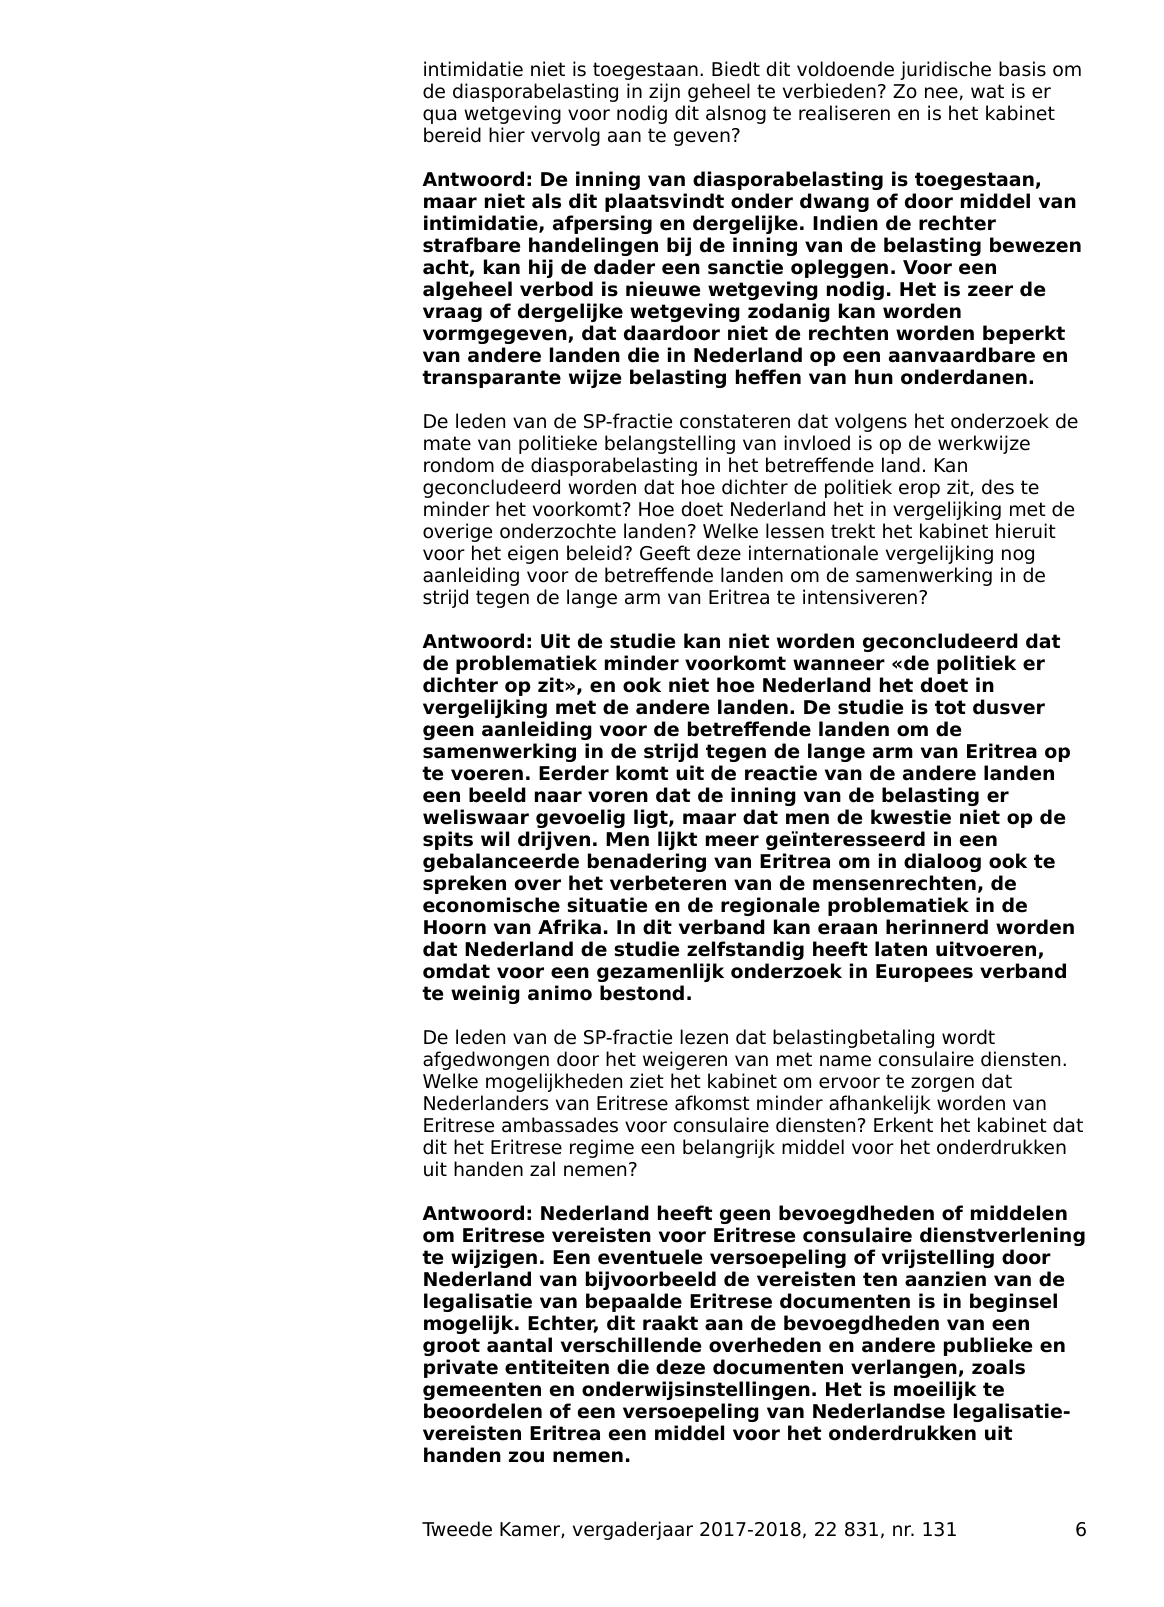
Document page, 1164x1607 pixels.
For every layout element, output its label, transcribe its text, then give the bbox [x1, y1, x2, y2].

text Antwoord: De inning van diasporabelasting is toegestaan, maar niet als dit plaatsvindt onder dwang of door middel van intimidatie, afpersing en dergelijke. Indien de rechter strafbare handelingen bij de inning van de belasting bewezen acht, kan hij de dader een sanctie opleggen. Voor een algeheel verbod is nieuwe wetgeving nodig. Het is zeer de vraag of dergelijke wetgeving zodanig kan worden vormgegeven, dat daardoor niet de rechten worden beperkt van andere landen die in Nederland op een aanvaardbare en transparante wijze belasting heffen van hun onderdanen. [422, 169, 1087, 389]
text intimidatie niet is toegestaan. Biedt dit voldoende juridische basis om de diasporabelasting in zijn geheel te verbieden? Zo nee, wat is er qua wetgeving voor nodig dit alsnog te realiseren en is het kabinet bereid hier vervolg aan te geven? [422, 59, 1087, 147]
text De leden van de SP-fractie constateren dat volgens het onderzoek de mate van politieke belangstelling van invloed is op de werkwijze rondom de diasporabelasting in het betreffende land. Kan geconcludeerd worden dat hoe dichter de politiek erop zit, des te minder het voorkomt? Hoe doet Nederland het in vergelijking met de overige onderzochte landen? Welke lessen trekt het kabinet hieruit voor het eigen beleid? Geeft deze internationale vergelijking nog aanleiding voor de betreffende landen om de samenwerking in de strijd tegen de lange arm van Eritrea te intensiveren? [422, 411, 1087, 609]
text Antwoord: Nederland heeft geen bevoegdheden of middelen om Eritrese vereisten voor Eritrese consulaire dienstverlening te wijzigen. Een eventuele versoepeling of vrijstelling door Nederland van bijvoorbeeld de vereisten ten aanzien van de legalisatie van bepaalde Eritrese documenten is in beginsel mogelijk. Echter, dit raakt aan de bevoegdheden van een groot aantal verschillende overheden en andere publieke en private entiteiten die deze documenten verlangen, zoals gemeenten en onderwijsinstellingen. Het is moeilijk te beoordelen of een versoepeling van Nederlandse legalisatie-vereisten Eritrea een middel voor het onderdrukken uit handen zou nemen. [422, 1203, 1087, 1467]
text Antwoord: Uit de studie kan niet worden geconcludeerd dat de problematiek minder voorkomt wanneer «de politiek er dichter op zit», en ook niet hoe Nederland het doet in vergelijking met de andere landen. De studie is tot dusver geen aanleiding voor de betreffende landen om de samenwerking in de strijd tegen de lange arm van Eritrea op te voeren. Eerder komt uit de reactie van de andere landen een beeld naar voren dat de inning van de belasting er weliswaar gevoelig ligt, maar dat men de kwestie niet op de spits wil drijven. Men lijkt meer geïnteresseerd in een gebalanceerde benadering van Eritrea om in dialoog ook te spreken over het verbeteren van de mensenrechten, de economische situatie en de regionale problematiek in de Hoorn van Afrika. In dit verband kan eraan herinnerd worden dat Nederland de studie zelfstandig heeft laten uitvoeren, omdat voor een gezamenlijk onderzoek in Europees verband te weinig animo bestond. [422, 631, 1087, 1005]
text De leden van de SP-fractie lezen dat belastingbetaling wordt afgedwongen door het weigeren van met name consulaire diensten. Welke mogelijkheden ziet het kabinet om ervoor te zorgen dat Nederlanders van Eritrese afkomst minder afhankelijk worden van Eritrese ambassades voor consulaire diensten? Erkent het kabinet dat dit het Eritrese regime een belangrijk middel voor het onderdrukken uit handen zal nemen? [422, 1027, 1087, 1181]
